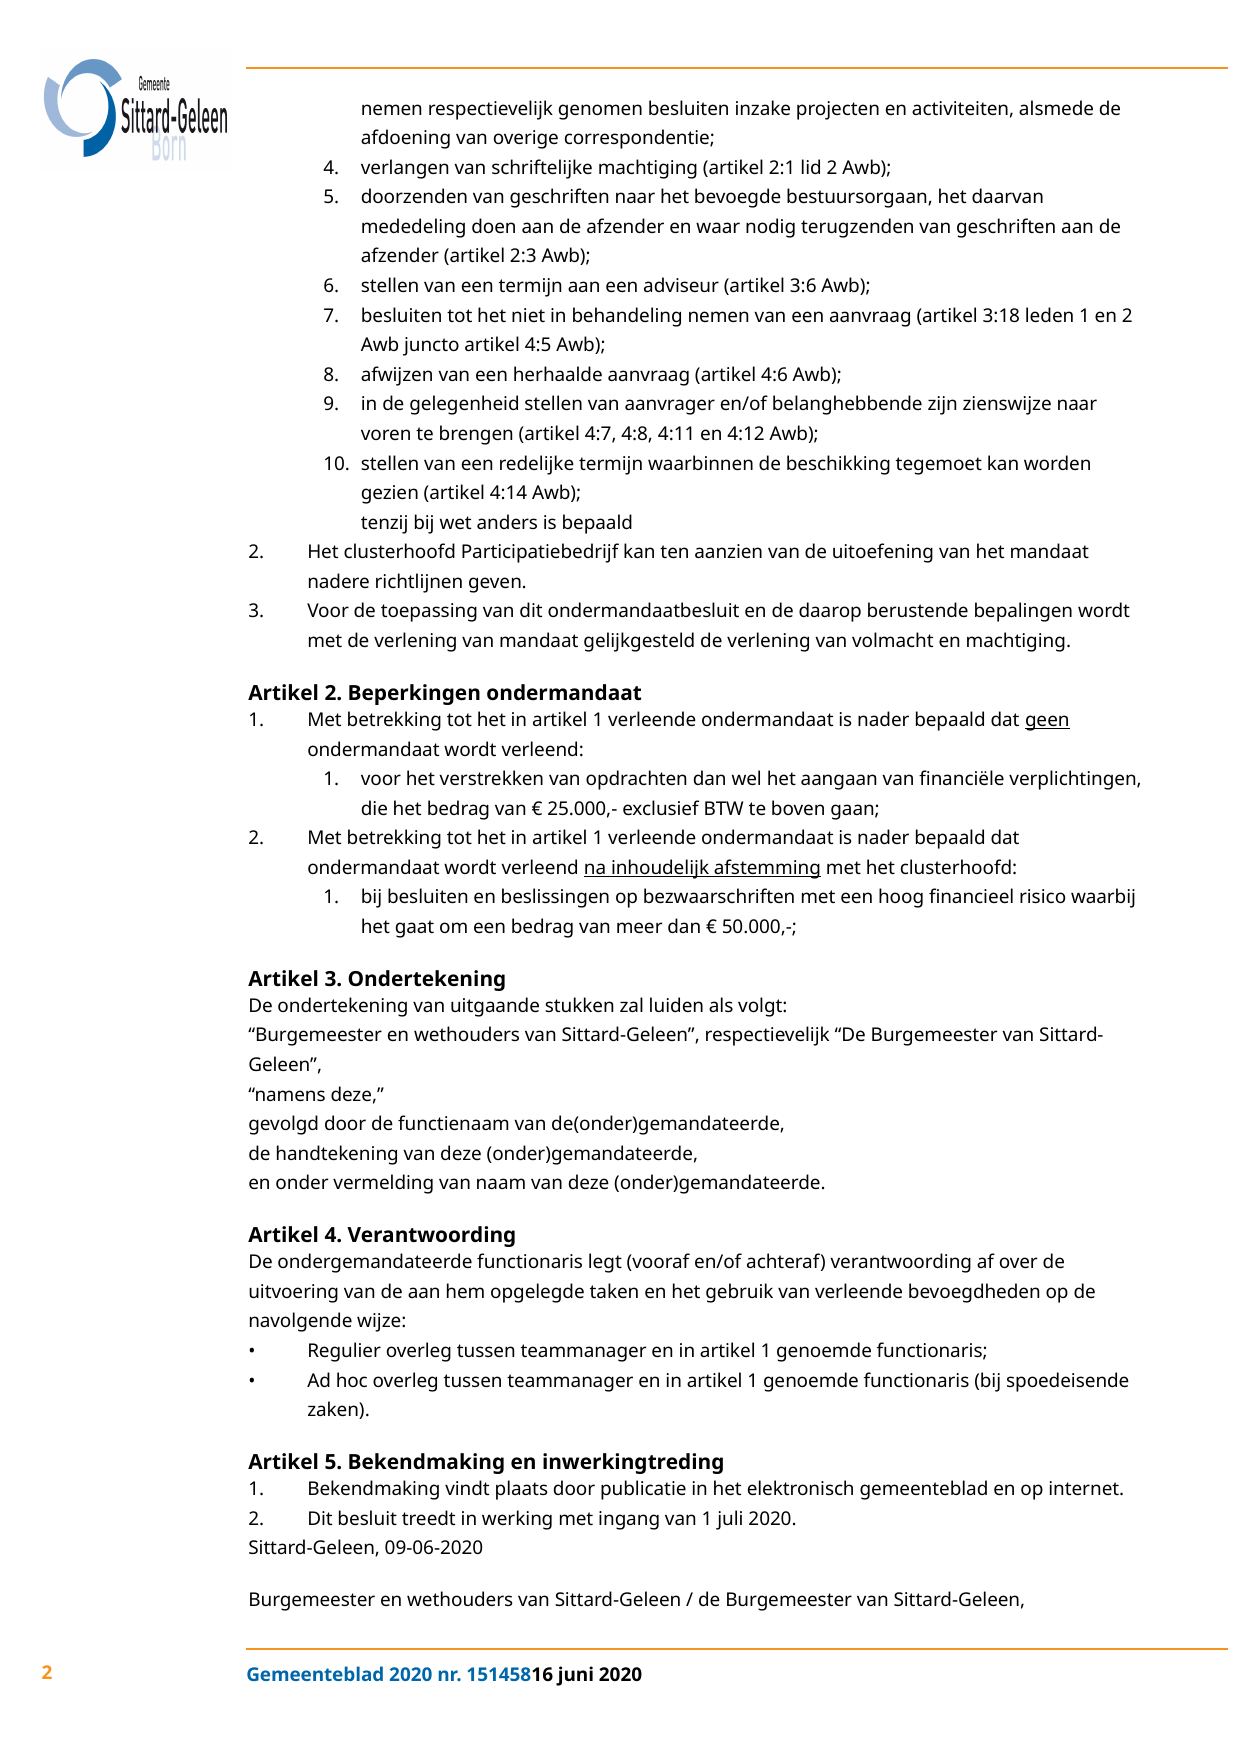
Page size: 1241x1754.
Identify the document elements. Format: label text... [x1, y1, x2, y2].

text “Burgemeester en wethouders van Sittard-Geleen”, respectievelijk “De Burgemeester van Sittard-Geleen”, [248, 1022, 1152, 1077]
text “namens deze,” [248, 1081, 1152, 1107]
list Met betrekking tot het in artikel 1 verleende ondermandaat is nader bepaald dat geen ondermandaat wordt verleend: [248, 706, 1152, 761]
list besluiten tot het niet in behandeling nemen van een aanvraag (artikel 3:18 leden 1 en 2 Awb juncto artikel 4:5 Awb); [323, 302, 1152, 357]
text De ondergemandateerde functionaris legt (vooraf en/of achteraf) verantwoording af over de uitvoering van de aan hem opgelegde taken en het gebruik van verleende bevoegdheden op de navolgende wijze: [248, 1248, 1152, 1333]
list Het clusterhoofd Participatiebedrijf kan ten aanzien van de uitoefening van het mandaat nadere richtlijnen geven. [248, 538, 1152, 594]
text Artikel 5. Bekendmaking en inwerkingtreding [248, 1447, 1152, 1475]
text en onder vermelding van naam van deze (onder)gemandateerde. [248, 1169, 1152, 1195]
text de handtekening van deze (onder)gemandateerde, [248, 1140, 1152, 1166]
list verlangen van schriftelijke machtiging (artikel 2:1 lid 2 Awb); [323, 154, 1152, 180]
text Artikel 4. Verantwoording [248, 1220, 1152, 1248]
text gevolgd door de functienaam van de(onder)gemandateerde, [248, 1110, 1152, 1136]
list stellen van een termijn aan een adviseur (artikel 3:6 Awb); [323, 272, 1152, 298]
text Sittard-Geleen, 09-06-2020 [248, 1534, 1152, 1560]
list Regulier overleg tussen teammanager en in artikel 1 genoemde functionaris; [248, 1337, 1152, 1363]
list Ad hoc overleg tussen teammanager en in artikel 1 genoemde functionaris (bij spoedeisende zaken). [248, 1367, 1152, 1422]
text De ondertekening van uitgaande stukken zal luiden als volgt: [248, 992, 1152, 1018]
list voor het verstrekken van opdrachten dan wel het aangaan van financiële verplichtingen, die het bedrag van € 25.000,- exclusief BTW te boven gaan; [323, 765, 1152, 821]
text Burgemeester en wethouders van Sittard-Geleen / de Burgemeester van Sittard-Geleen, [248, 1586, 1152, 1612]
list Dit besluit treedt in werking met ingang van 1 juli 2020. [248, 1505, 1152, 1531]
list Bekendmaking vindt plaats door publicatie in het elektronisch gemeenteblad en op internet. [248, 1475, 1152, 1501]
list Voor de toepassing van dit ondermandaatbesluit en de daarop berustende bepalingen wordt met de verlening van mandaat gelijkgesteld de verlening van volmacht en machtiging. [248, 598, 1152, 653]
list nemen respectievelijk genomen besluiten inzake projecten en activiteiten, alsmede de afdoening van overige correspondentie; [323, 95, 1152, 150]
text Artikel 2. Beperkingen ondermandaat [248, 678, 1152, 706]
list tenzij bij wet anders is bepaald [323, 509, 1152, 535]
picture [41, 47, 231, 172]
list Met betrekking tot het in artikel 1 verleende ondermandaat is nader bepaald dat ondermandaat wordt verleend na inhoudelijk afstemming met het clusterhoofd: [248, 824, 1152, 880]
list stellen van een redelijke termijn waarbinnen de beschikking tegemoet kan worden gezien (artikel 4:14 Awb); [323, 450, 1152, 505]
list afwijzen van een herhaalde aanvraag (artikel 4:6 Awb); [323, 361, 1152, 387]
list doorzenden van geschriften naar het bevoegde bestuursorgaan, het daarvan mededeling doen aan de afzender en waar nodig terugzenden van geschriften aan de afzender (artikel 2:3 Awb); [323, 183, 1152, 268]
list bij besluiten en beslissingen op bezwaarschriften met een hoog financieel risico waarbij het gaat om een bedrag van meer dan € 50.000,-; [323, 884, 1152, 939]
list in de gelegenheid stellen van aanvrager en/of belanghebbende zijn zienswijze naar voren te brengen (artikel 4:7, 4:8, 4:11 en 4:12 Awb); [323, 391, 1152, 446]
text Artikel 3. Ondertekening [248, 964, 1152, 992]
